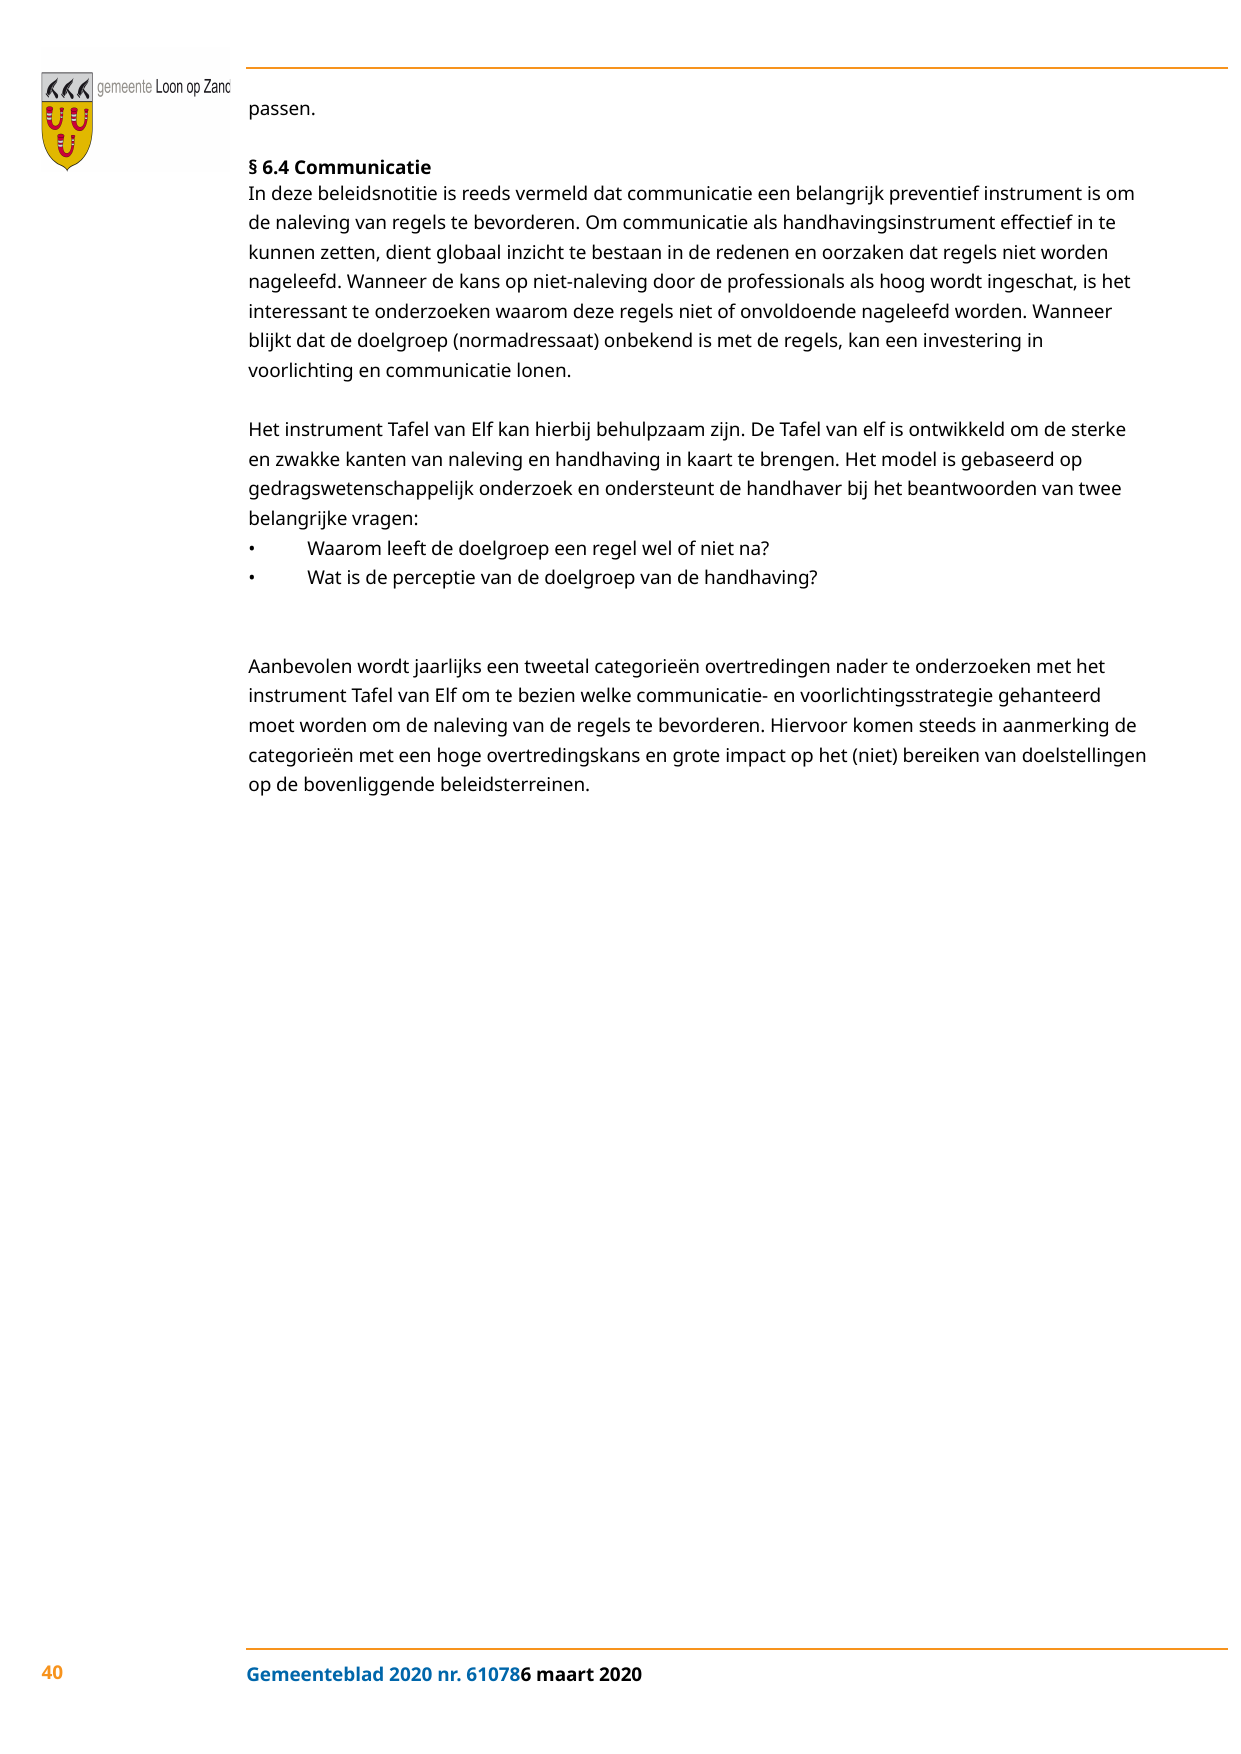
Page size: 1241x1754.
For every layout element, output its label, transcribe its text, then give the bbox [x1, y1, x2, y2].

text Het instrument Tafel van Elf kan hierbij behulpzaam zijn. De Tafel van elf is ontwikkeld om de sterke en zwakke kanten van naleving en handhaving in kaart te brengen. Het model is gebaseerd op gedragswetenschappelijk onderzoek en ondersteunt de handhaver bij het beantwoorden van twee belangrijke vragen: [248, 416, 1152, 531]
picture [41, 47, 231, 172]
list Wat is de perceptie van de doelgroep van de handhaving? [248, 564, 1152, 590]
text § 6.4 Communicatie [248, 154, 1152, 180]
list Waarom leeft de doelgroep een regel wel of niet na? [248, 535, 1152, 560]
text Aanbevolen wordt jaarlijks een tweetal categorieën overtredingen nader te onderzoeken met het instrument Tafel van Elf om te bezien welke communicatie- en voorlichtingsstrategie gehanteerd moet worden om de naleving van de regels te bevorderen. Hiervoor komen steeds in aanmerking de categorieën met een hoge overtredingskans en grote impact op het (niet) bereiken van doelstellingen op de bovenliggende beleidsterreinen. [248, 653, 1152, 797]
text In deze beleidsnotitie is reeds vermeld dat communicatie een belangrijk preventief instrument is om de naleving van regels te bevorderen. Om communicatie als handhavingsinstrument effectief in te kunnen zetten, dient globaal inzicht te bestaan in de redenen en oorzaken dat regels niet worden nageleefd. Wanneer de kans op niet-naleving door de professionals als hoog wordt ingeschat, is het interessant te onderzoeken waarom deze regels niet of onvoldoende nageleefd worden. Wanneer blijkt dat de doelgroep (normadressaat) onbekend is met de regels, kan een investering in voorlichting en communicatie lonen. [248, 180, 1152, 383]
text passen. [248, 95, 1152, 121]
